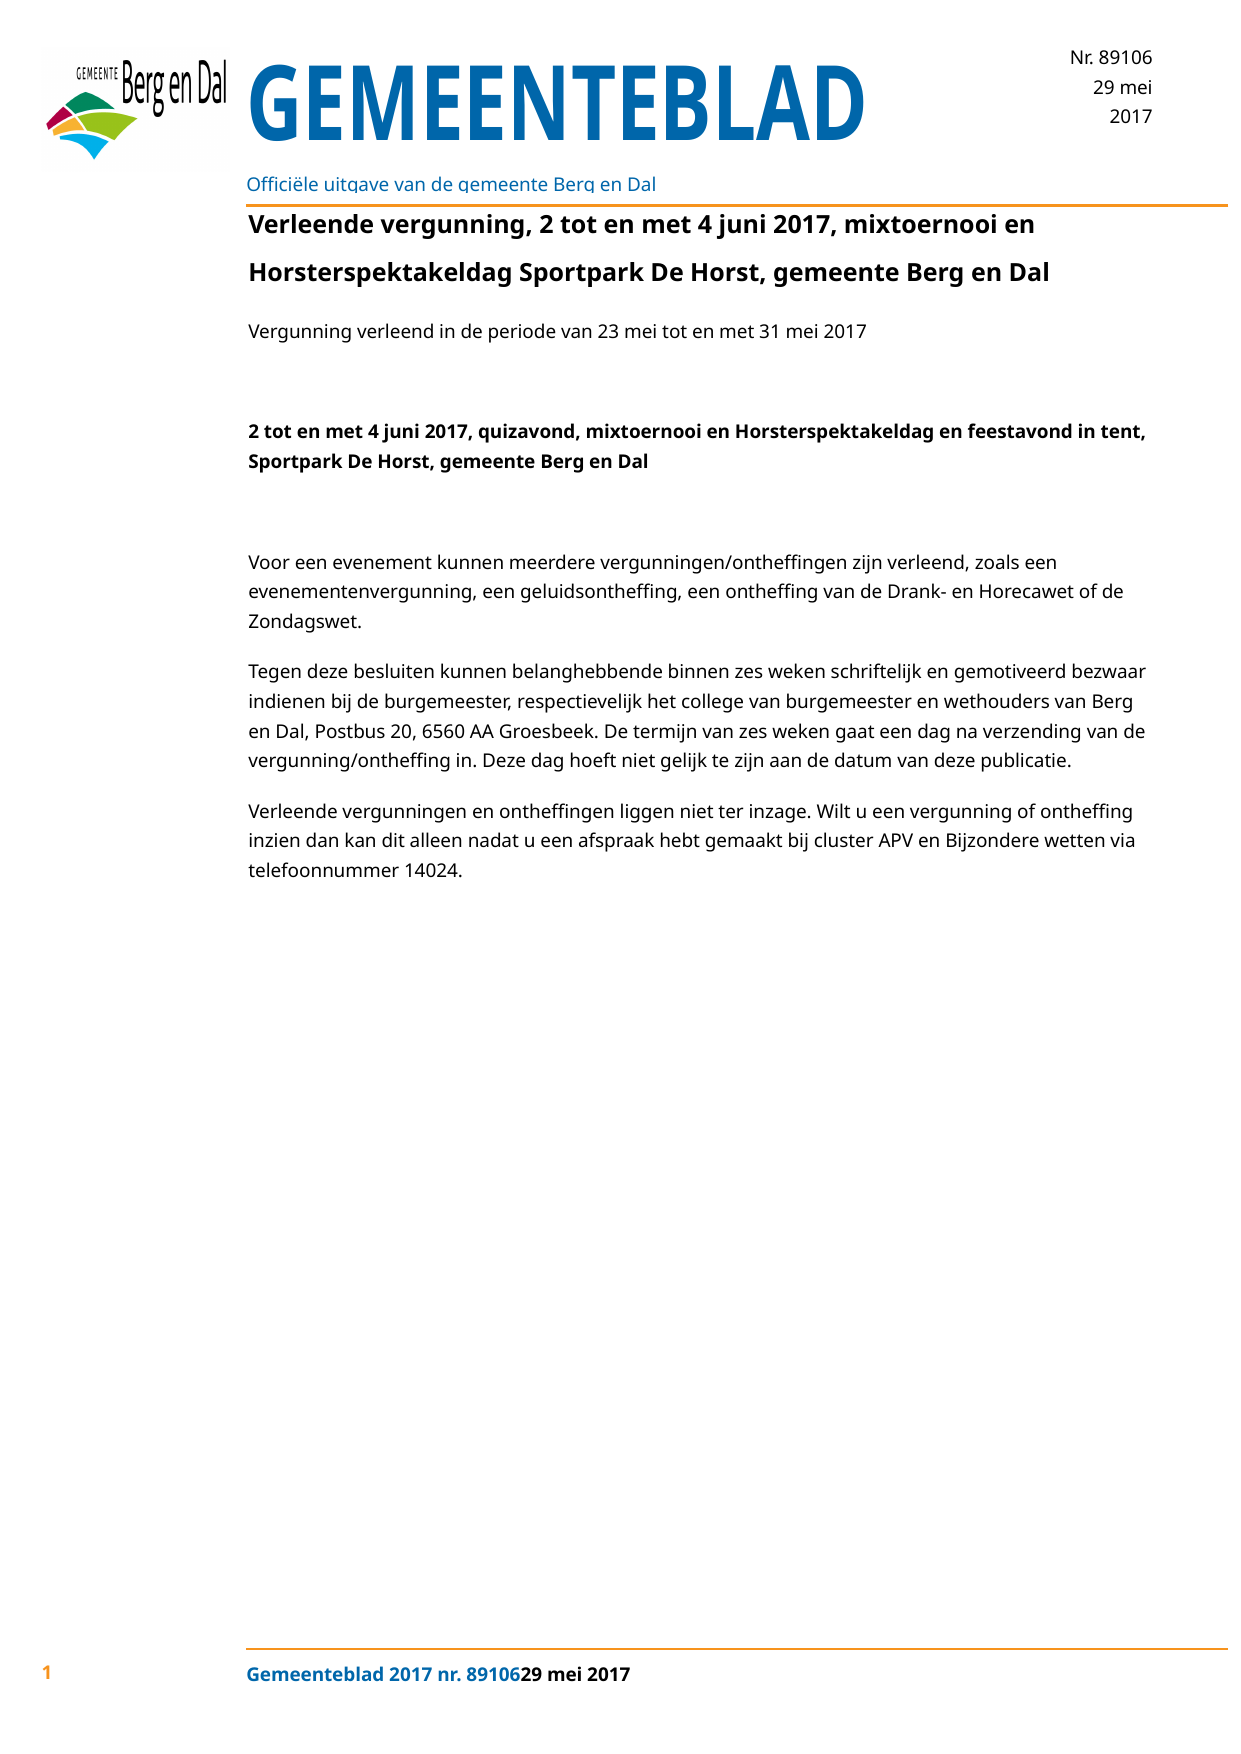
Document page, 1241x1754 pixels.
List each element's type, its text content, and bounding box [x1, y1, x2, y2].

text Tegen deze besluiten kunnen belanghebbende binnen zes weken schriftelijk en gemotiveerd bezwaar indienen bij de burgemeester, respectievelijk het college van burgemeester en wethouders van Berg en Dal, Postbus 20, 6560 AA Groesbeek. De termijn van zes weken gaat een dag na verzending van de vergunning/ontheffing in. Deze dag hoeft niet gelijk te zijn aan de datum van deze publicatie. [248, 659, 1152, 773]
text Verleende vergunningen en ontheffingen liggen niet ter inzage. Wilt u een vergunning of ontheffing inzien dan kan dit alleen nadat u een afspraak hebt gemaakt bij cluster APV en Bijzondere wetten via telefoonnummer 14024. [248, 798, 1152, 883]
text Voor een evenement kunnen meerdere vergunningen/ontheffingen zijn verleend, zoals een evenementenvergunning, een geluidsontheffing, een ontheffing van de Drank- en Horecawet of de Zondagswet. [248, 549, 1152, 634]
picture [41, 47, 231, 172]
text Vergunning verleend in de periode van 23 mei tot en met 31 mei 2017 [248, 318, 1152, 344]
text 2 tot en met 4 juni 2017, quizavond, mixtoernooi en Horsterspektakeldag en feestavond in tent, Sportpark De Horst, gemeente Berg en Dal [248, 419, 1152, 474]
text Verleende vergunning, 2 tot en met 4 juni 2017, mixtoernooi en Horsterspektakeldag Sportpark De Horst, gemeente Berg en Dal [248, 207, 1152, 288]
